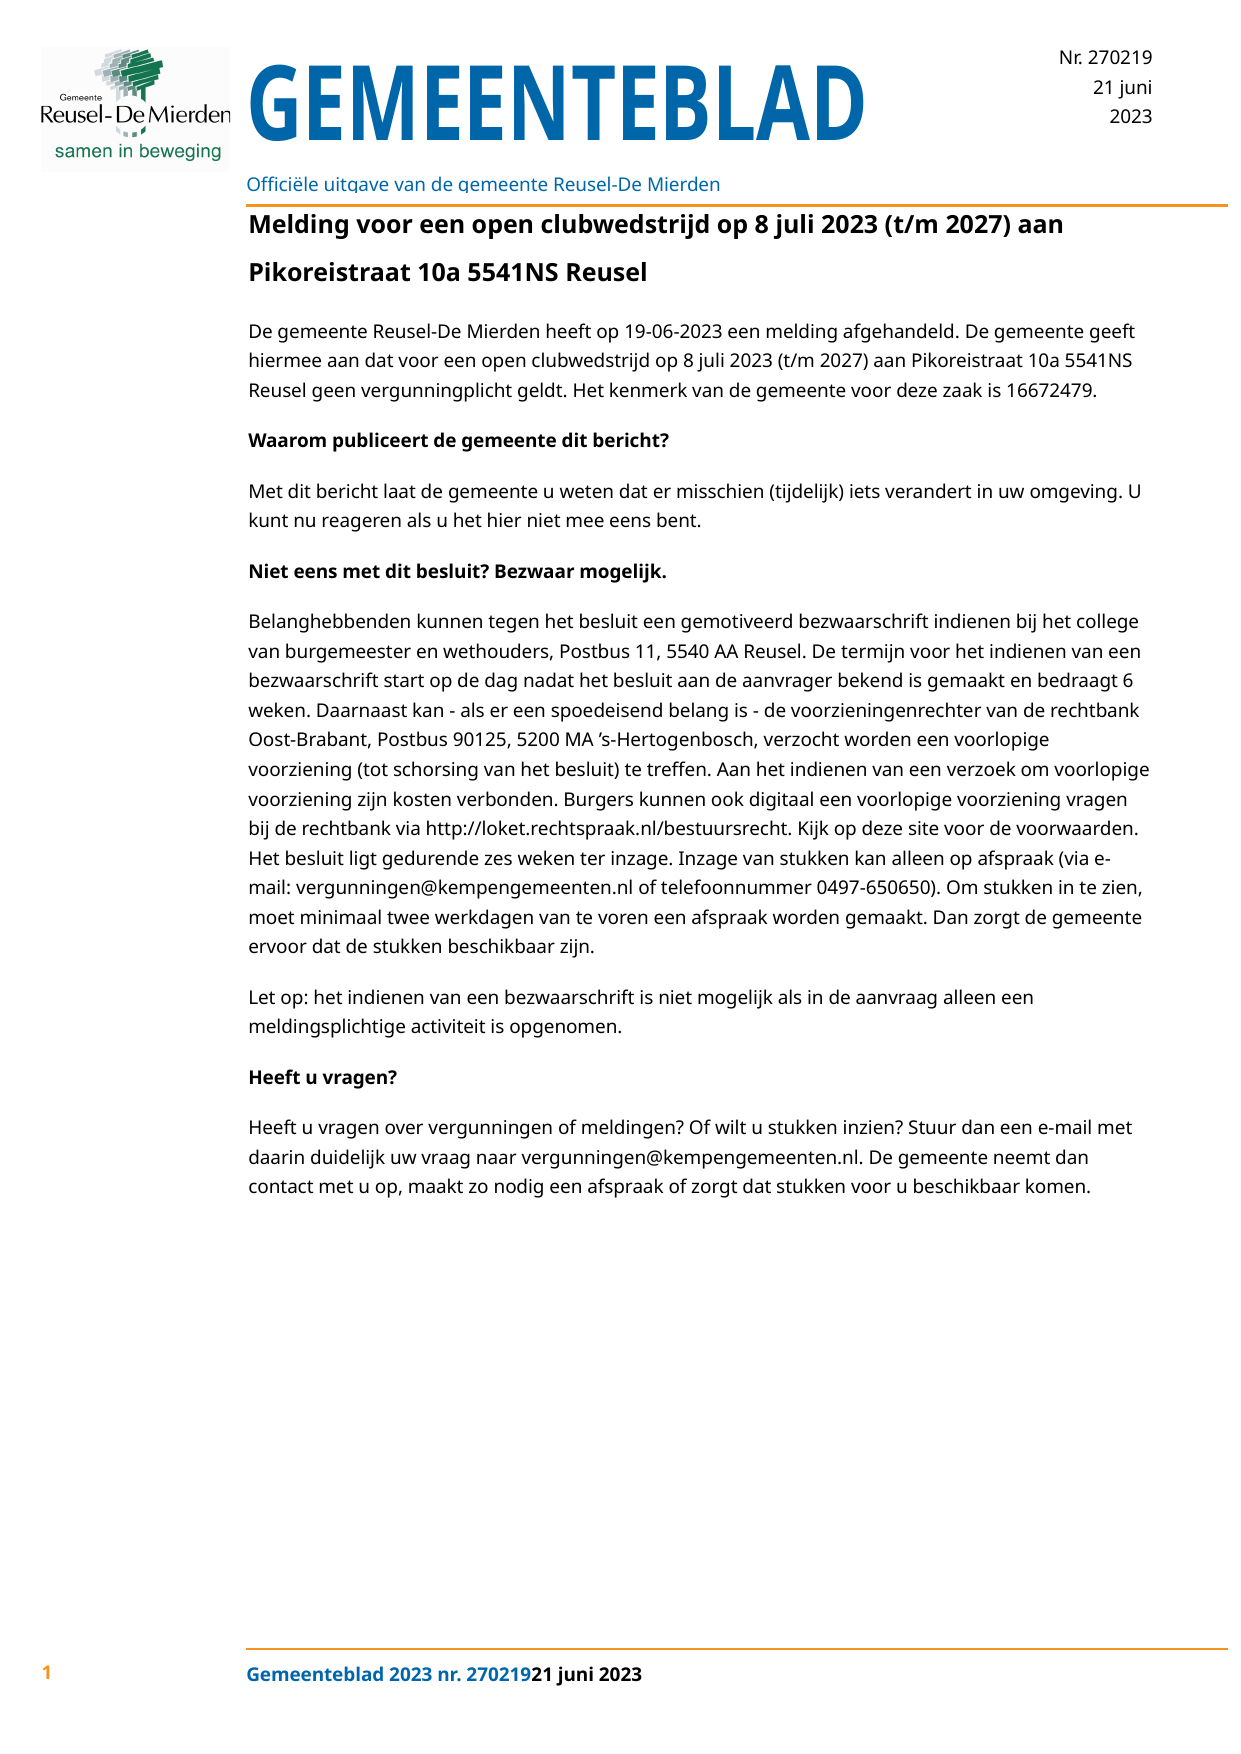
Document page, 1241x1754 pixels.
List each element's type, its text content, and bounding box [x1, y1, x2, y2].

text Melding voor een open clubwedstrijd op 8 juli 2023 (t/m 2027) aan Pikoreistraat 10a 5541NS Reusel [248, 207, 1152, 288]
text Heeft u vragen? [248, 1064, 1152, 1090]
text De gemeente Reusel-De Mierden heeft op 19-06-2023 een melding afgehandeld. De gemeente geeft hiermee aan dat voor een open clubwedstrijd op 8 juli 2023 (t/m 2027) aan Pikoreistraat 10a 5541NS Reusel geen vergunningplicht geldt. Het kenmerk van de gemeente voor deze zaak is 16672479. [248, 318, 1152, 403]
text Belanghebbenden kunnen tegen het besluit een gemotiveerd bezwaarschrift indienen bij het college van burgemeester en wethouders, Postbus 11, 5540 AA Reusel. De termijn voor het indienen van een bezwaarschrift start op de dag nadat het besluit aan de aanvrager bekend is gemaakt en bedraagt 6 weken. Daarnaast kan - als er een spoedeisend belang is - de voorzieningenrechter van de rechtbank Oost-Brabant, Postbus 90125, 5200 MA ’s-Hertogenbosch, verzocht worden een voorlopige voorziening (tot schorsing van het besluit) te treffen. Aan het indienen van een verzoek om voorlopige voorziening zijn kosten verbonden. Burgers kunnen ook digitaal een voorlopige voorziening vragen bij de rechtbank via http://loket.rechtspraak.nl/bestuursrecht. Kijk op deze site voor de voorwaarden. Het besluit ligt gedurende zes weken ter inzage. Inzage van stukken kan alleen op afspraak (via e-mail: vergunningen@kempengemeenten.nl of telefoonnummer 0497-650650). Om stukken in te zien, moet minimaal twee werkdagen van te voren een afspraak worden gemaakt. Dan zorgt de gemeente ervoor dat de stukken beschikbaar zijn. [248, 608, 1152, 959]
text Heeft u vragen over vergunningen of meldingen? Of wilt u stukken inzien? Stuur dan een e-mail met daarin duidelijk uw vraag naar vergunningen@kempengemeenten.nl. De gemeente neemt dan contact met u op, maakt zo nodig een afspraak of zorgt dat stukken voor u beschikbaar komen. [248, 1114, 1152, 1199]
picture [41, 47, 231, 172]
text Waarom publiceert de gemeente dit bericht? [248, 427, 1152, 453]
text Niet eens met dit besluit? Bezwaar mogelijk. [248, 558, 1152, 584]
text Met dit bericht laat de gemeente u weten dat er misschien (tijdelijk) iets verandert in uw omgeving. U kunt nu reageren als u het hier niet mee eens bent. [248, 478, 1152, 533]
text Let op: het indienen van een bezwaarschrift is niet mogelijk als in de aanvraag alleen een meldingsplichtige activiteit is opgenomen. [248, 984, 1152, 1039]
